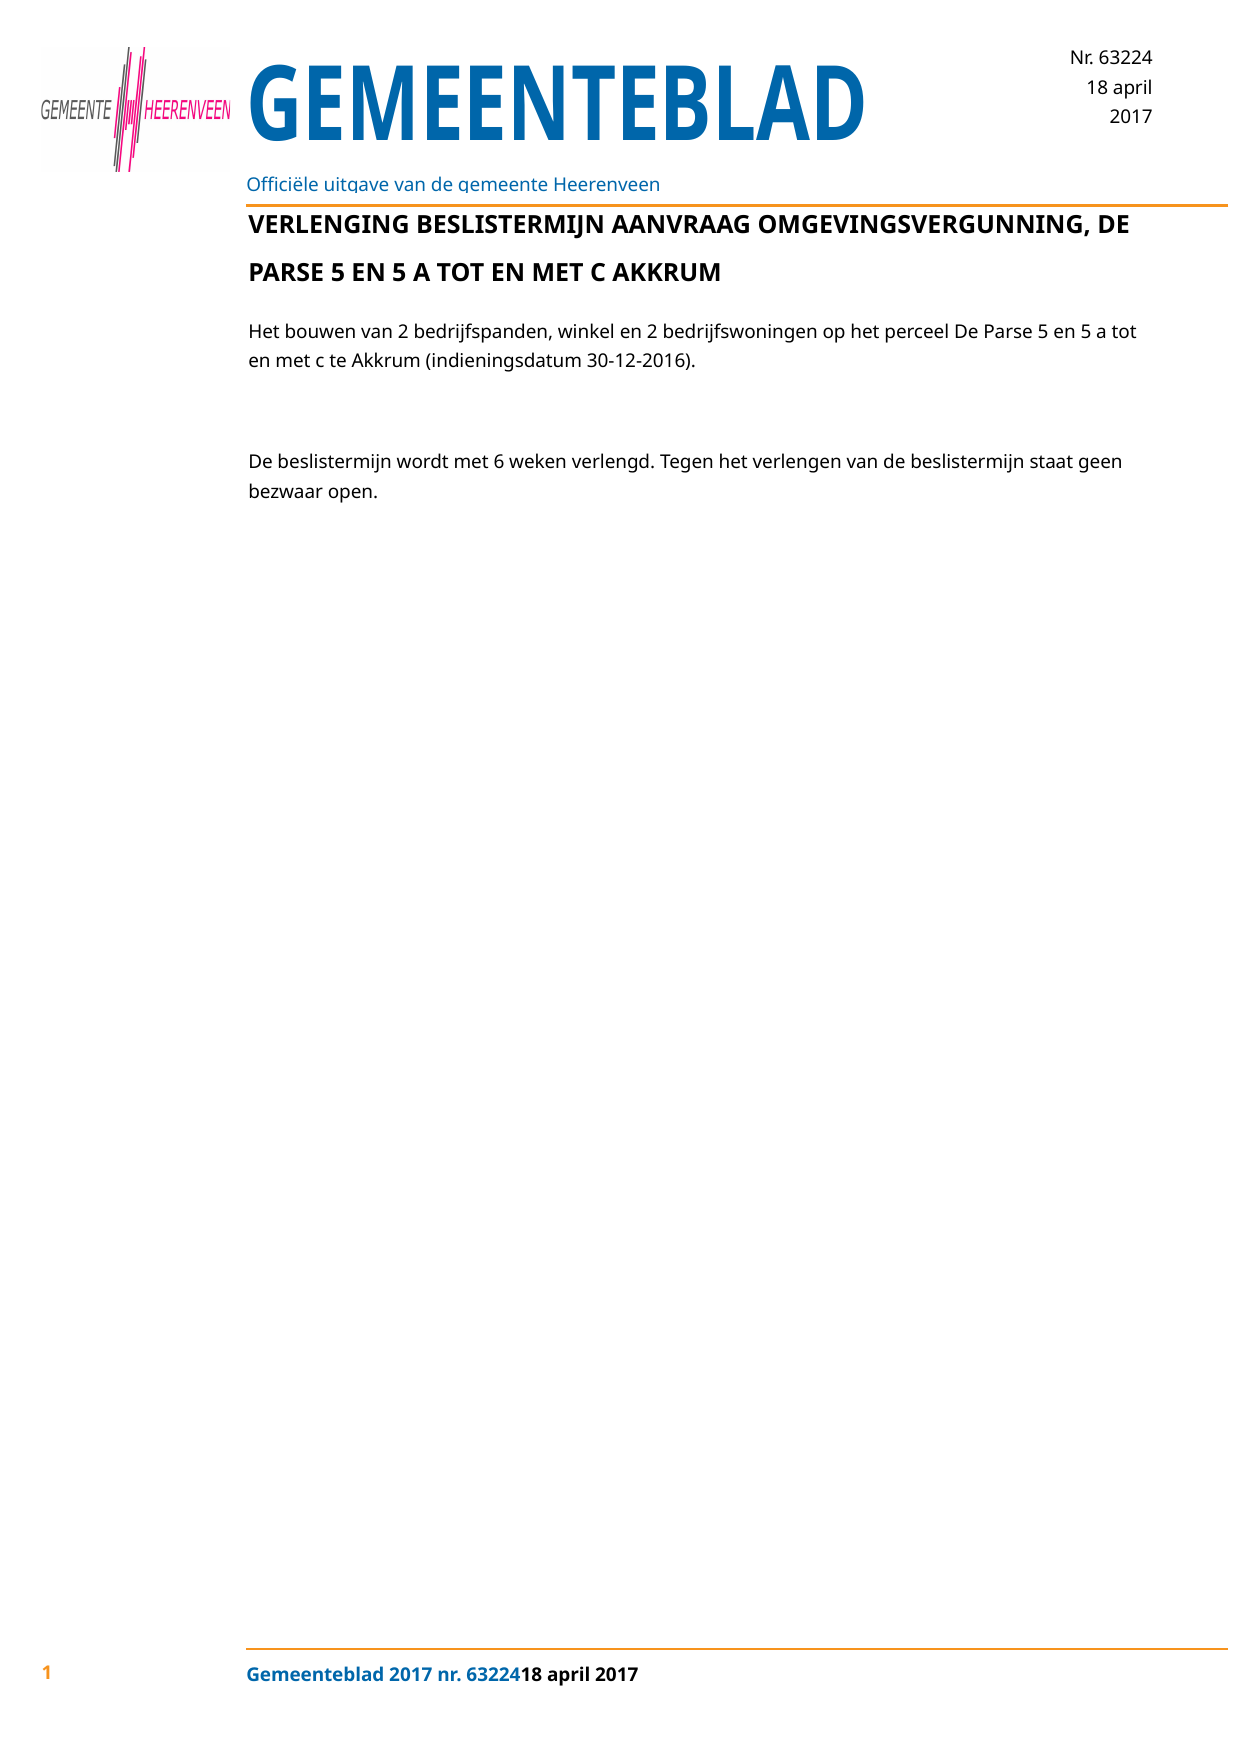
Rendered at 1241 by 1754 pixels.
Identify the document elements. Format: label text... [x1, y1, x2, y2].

text De beslistermijn wordt met 6 weken verlengd. Tegen het verlengen van de beslistermijn staat geen bezwaar open. [248, 448, 1152, 504]
picture [41, 47, 231, 172]
text VERLENGING BESLISTERMIJN AANVRAAG OMGEVINGSVERGUNNING, DE PARSE 5 EN 5 A TOT EN MET C AKKRUM [248, 207, 1152, 288]
text Het bouwen van 2 bedrijfspanden, winkel en 2 bedrijfswoningen op het perceel De Parse 5 en 5 a tot en met c te Akkrum (indieningsdatum 30-12-2016). [248, 318, 1152, 373]
